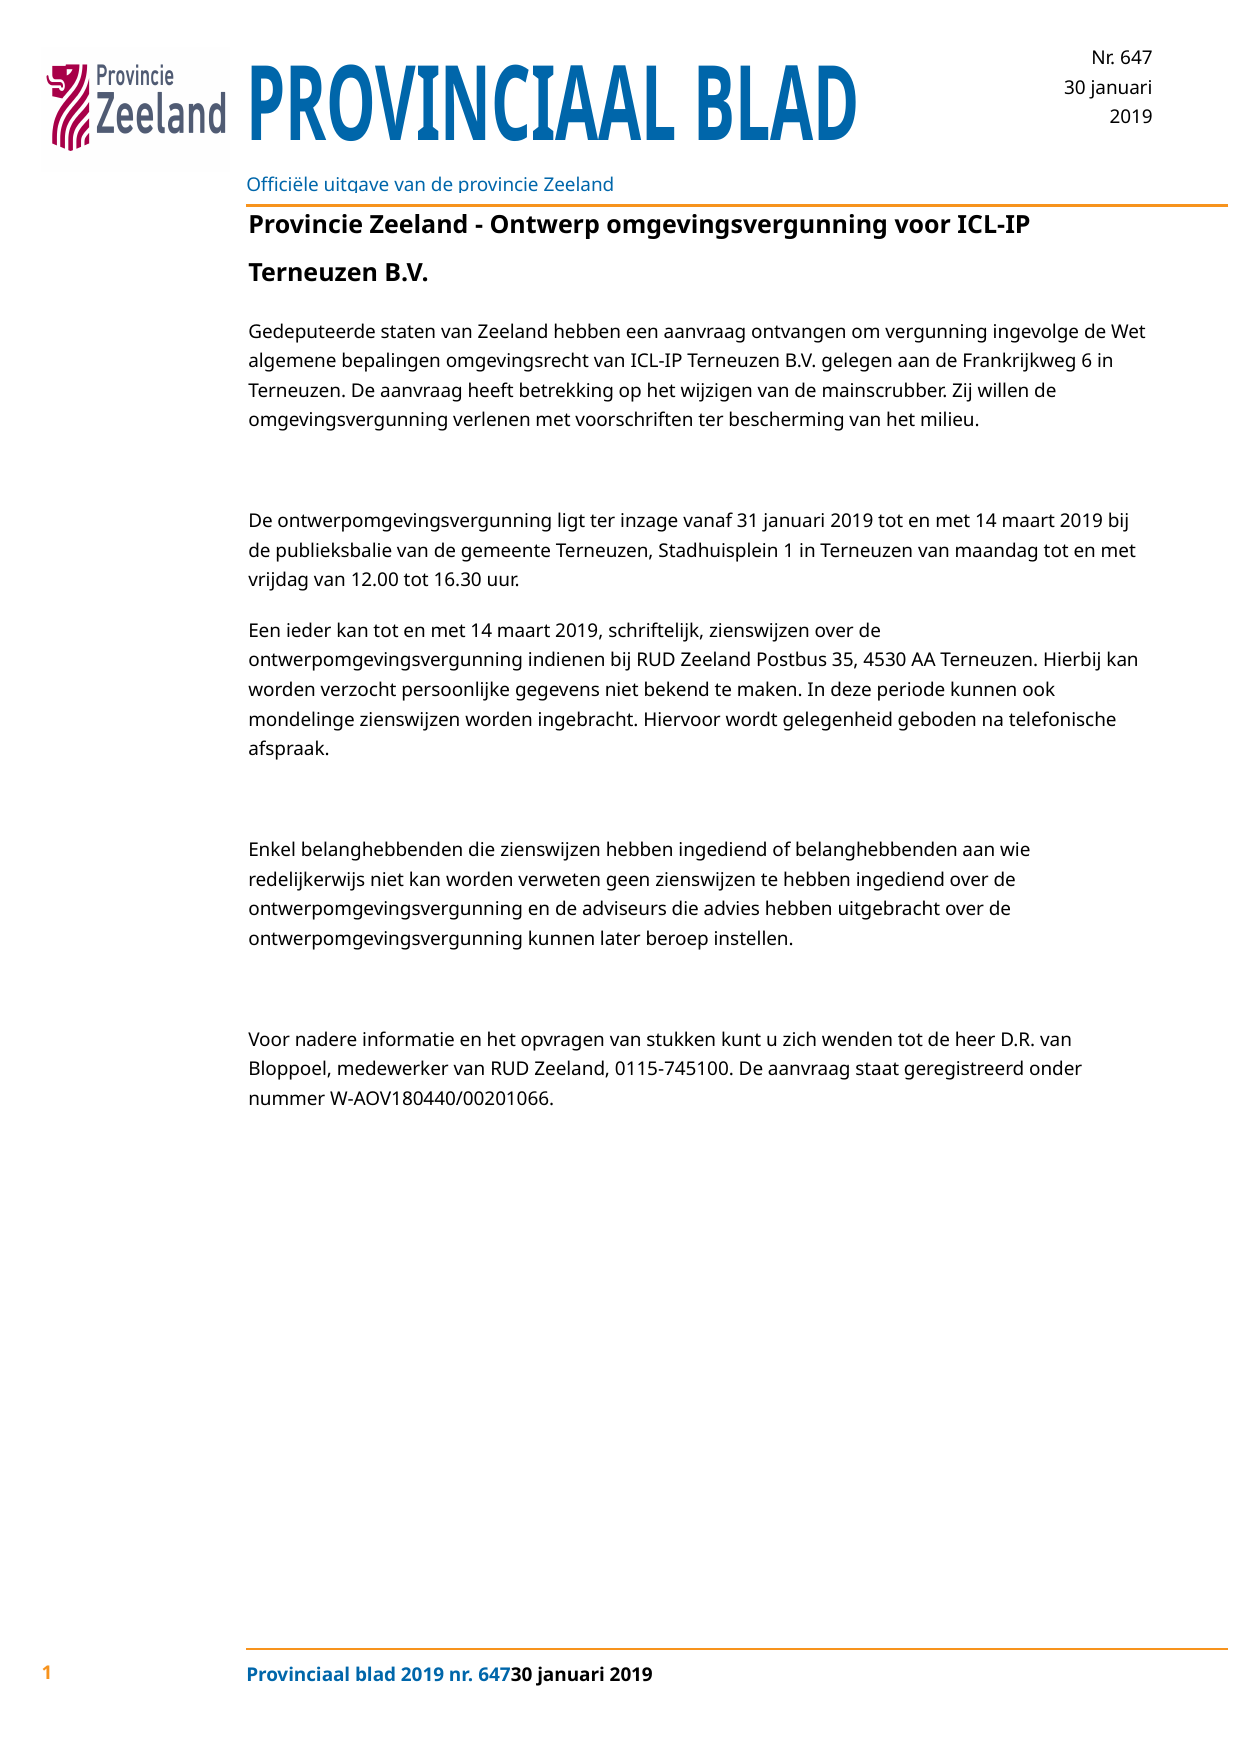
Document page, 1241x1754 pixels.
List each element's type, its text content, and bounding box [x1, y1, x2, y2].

text Provincie Zeeland - Ontwerp omgevingsvergunning voor ICL-IP Terneuzen B.V. [248, 207, 1152, 288]
text Voor nadere informatie en het opvragen van stukken kunt u zich wenden tot de heer D.R. van Bloppoel, medewerker van RUD Zeeland, 0115-745100. De aanvraag staat geregistreerd onder nummer W-AOV180440/00201066. [248, 1026, 1152, 1111]
picture [41, 47, 231, 172]
text Enkel belanghebbenden die zienswijzen hebben ingediend of belanghebbenden aan wie redelijkerwijs niet kan worden verweten geen zienswijzen te hebben ingediend over de ontwerpomgevingsvergunning en de adviseurs die advies hebben uitgebracht over de ontwerpomgevingsvergunning kunnen later beroep instellen. [248, 836, 1152, 951]
text Gedeputeerde staten van Zeeland hebben een aanvraag ontvangen om vergunning ingevolge de Wet algemene bepalingen omgevingsrecht van ICL-IP Terneuzen B.V. gelegen aan de Frankrijkweg 6 in Terneuzen. De aanvraag heeft betrekking op het wijzigen van de mainscrubber. Zij willen de omgevingsvergunning verlenen met voorschriften ter bescherming van het milieu. [248, 318, 1152, 432]
text De ontwerpomgevingsvergunning ligt ter inzage vanaf 31 januari 2019 tot en met 14 maart 2019 bij de publieksbalie van de gemeente Terneuzen, Stadhuisplein 1 in Terneuzen van maandag tot en met vrijdag van 12.00 tot 16.30 uur. [248, 507, 1152, 592]
text Een ieder kan tot en met 14 maart 2019, schriftelijk, zienswijzen over de ontwerpomgevingsvergunning indienen bij RUD Zeeland Postbus 35, 4530 AA Terneuzen. Hierbij kan worden verzocht persoonlijke gegevens niet bekend te maken. In deze periode kunnen ook mondelinge zienswijzen worden ingebracht. Hiervoor wordt gelegenheid geboden na telefonische afspraak. [248, 617, 1152, 761]
